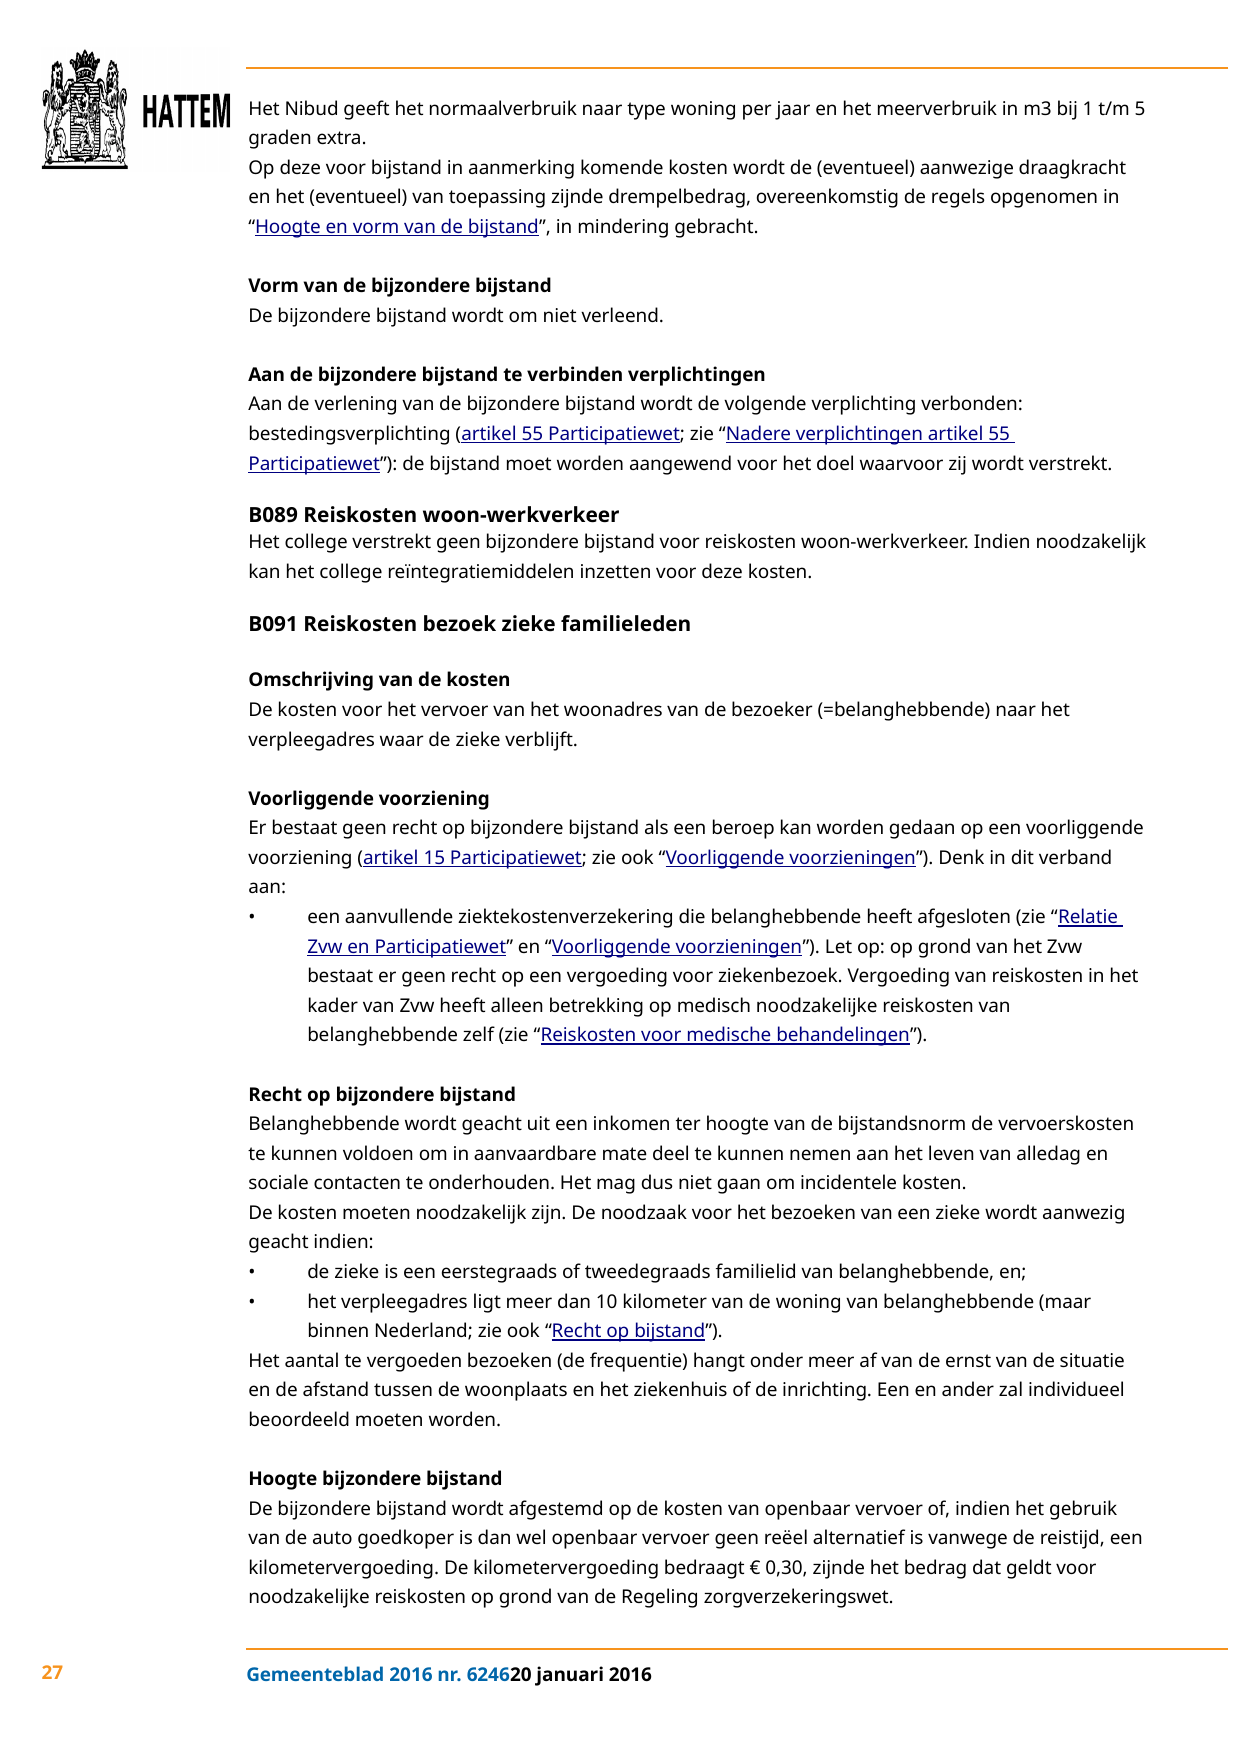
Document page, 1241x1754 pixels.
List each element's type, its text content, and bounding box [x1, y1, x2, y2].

text Aan de bijzondere bijstand te verbinden verplichtingen [248, 361, 1152, 387]
picture [41, 47, 231, 172]
text Het aantal te vergoeden bezoeken (de frequentie) hangt onder meer af van de ernst van de situatie en de afstand tussen de woonplaats en het ziekenhuis of de inrichting. Een en ander zal individueel beoordeeld moeten worden. [248, 1347, 1152, 1432]
text Het Nibud geeft het normaalverbruik naar type woning per jaar en het meerverbruik in m3 bij 1 t/m 5 graden extra. [248, 95, 1152, 150]
text Belanghebbende wordt geacht uit een inkomen ter hoogte van de bijstandsnorm de vervoerskosten te kunnen voldoen om in aanvaardbare mate deel te kunnen nemen aan het leven van alledag en sociale contacten te onderhouden. Het mag dus niet gaan om incidentele kosten. [248, 1110, 1152, 1195]
text Hoogte bijzondere bijstand [248, 1465, 1152, 1491]
text Recht op bijzondere bijstand [248, 1081, 1152, 1107]
text Er bestaat geen recht op bijzondere bijstand als een beroep kan worden gedaan op een voorliggende voorziening (artikel 15 Participatiewet; zie ook “Voorliggende voorzieningen”). Denk in dit verband aan: [248, 814, 1152, 899]
text bestedingsverplichting (artikel 55 Participatiewet; zie “Nadere verplichtingen artikel 55 Participatiewet”): de bijstand moet worden aangewend voor het doel waarvoor zij wordt verstrekt. [248, 420, 1152, 476]
text De bijzondere bijstand wordt om niet verleend. [248, 302, 1152, 328]
text B091 Reiskosten bezoek zieke familieleden [248, 609, 1152, 637]
list de zieke is een eerstegraads of tweedegraads familielid van belanghebbende, en; [248, 1258, 1152, 1284]
text Vorm van de bijzondere bijstand [248, 272, 1152, 298]
text De kosten moeten noodzakelijk zijn. De noodzaak voor het bezoeken van een zieke wordt aanwezig geacht indien: [248, 1199, 1152, 1254]
text Aan de verlening van de bijzondere bijstand wordt de volgende verplichting verbonden: [248, 391, 1152, 416]
list een aanvullende ziektekostenverzekering die belanghebbende heeft afgesloten (zie “Relatie Zvw en Participatiewet” en “Voorliggende voorzieningen”). Let op: op grond van het Zvw bestaat er geen recht op een vergoeding voor ziekenbezoek. Vergoeding van reiskosten in het kader van Zvw heeft alleen betrekking op medisch noodzakelijke reiskosten van belanghebbende zelf (zie “Reiskosten voor medische behandelingen”). [248, 903, 1152, 1047]
list het verpleegadres ligt meer dan 10 kilometer van de woning van belanghebbende (maar binnen Nederland; zie ook “Recht op bijstand”). [248, 1288, 1152, 1343]
text De bijzondere bijstand wordt afgestemd op de kosten van openbaar vervoer of, indien het gebruik van de auto goedkoper is dan wel openbaar vervoer geen reëel alternatief is vanwege de reistijd, een kilometervergoeding. De kilometervergoeding bedraagt € 0,30, zijnde het bedrag dat geldt voor noodzakelijke reiskosten op grond van de Regeling zorgverzekeringswet. [248, 1495, 1152, 1609]
text Omschrijving van de kosten [248, 667, 1152, 692]
text B089 Reiskosten woon-werkverkeer [248, 500, 1152, 529]
text De kosten voor het vervoer van het woonadres van de bezoeker (=belanghebbende) naar het verpleegadres waar de zieke verblijft. [248, 696, 1152, 752]
text Het college verstrekt geen bijzondere bijstand voor reiskosten woon-werkverkeer. Indien noodzakelijk kan het college reïntegratiemiddelen inzetten voor deze kosten. [248, 529, 1152, 584]
text Op deze voor bijstand in aanmerking komende kosten wordt de (eventueel) aanwezige draagkracht en het (eventueel) van toepassing zijnde drempelbedrag, overeenkomstig de regels opgenomen in “Hoogte en vorm van de bijstand”, in mindering gebracht. [248, 154, 1152, 239]
text Voorliggende voorziening [248, 785, 1152, 811]
